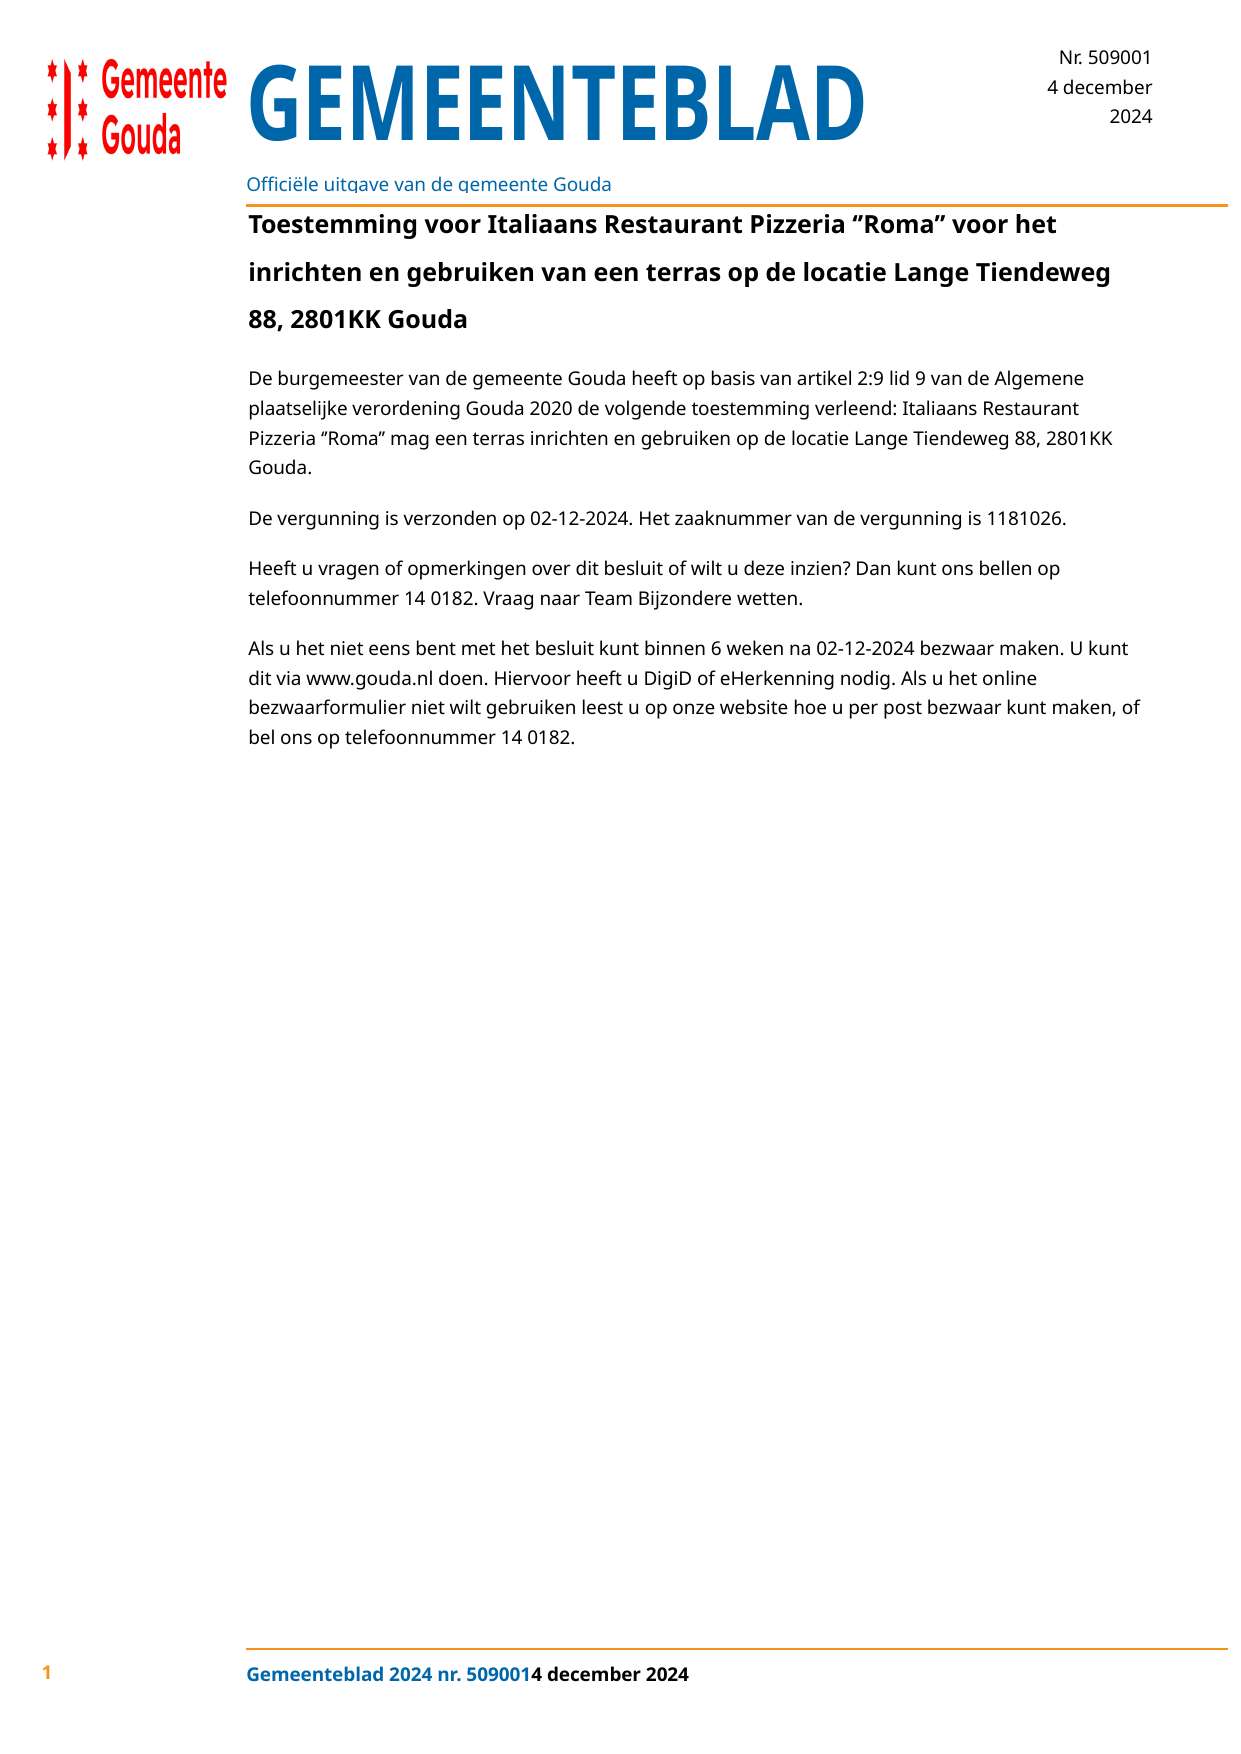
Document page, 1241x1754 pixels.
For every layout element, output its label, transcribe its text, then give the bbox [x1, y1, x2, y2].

text Heeft u vragen of opmerkingen over dit besluit of wilt u deze inzien? Dan kunt ons bellen op telefoonnummer 14 0182. Vraag naar Team Bijzondere wetten. [248, 555, 1152, 610]
text De vergunning is verzonden op 02-12-2024. Het zaaknummer van de vergunning is 1181026. [248, 505, 1152, 530]
text De burgemeester van de gemeente Gouda heeft op basis van artikel 2:9 lid 9 van de Algemene plaatselijke verordening Gouda 2020 de volgende toestemming verleend: Italiaans Restaurant Pizzeria ‘’Roma’’ mag een terras inrichten en gebruiken op de locatie Lange Tiendeweg 88, 2801KK Gouda. [248, 366, 1152, 480]
picture [41, 47, 231, 172]
text Als u het niet eens bent met het besluit kunt binnen 6 weken na 02-12-2024 bezwaar maken. U kunt dit via www.gouda.nl doen. Hiervoor heeft u DigiD of eHerkenning nodig. Als u het online bezwaarformulier niet wilt gebruiken leest u op onze website hoe u per post bezwaar kunt maken, of bel ons op telefoonnummer 14 0182. [248, 635, 1152, 749]
text Toestemming voor Italiaans Restaurant Pizzeria ‘’Roma’’ voor het inrichten en gebruiken van een terras op de locatie Lange Tiendeweg 88, 2801KK Gouda [248, 207, 1152, 336]
